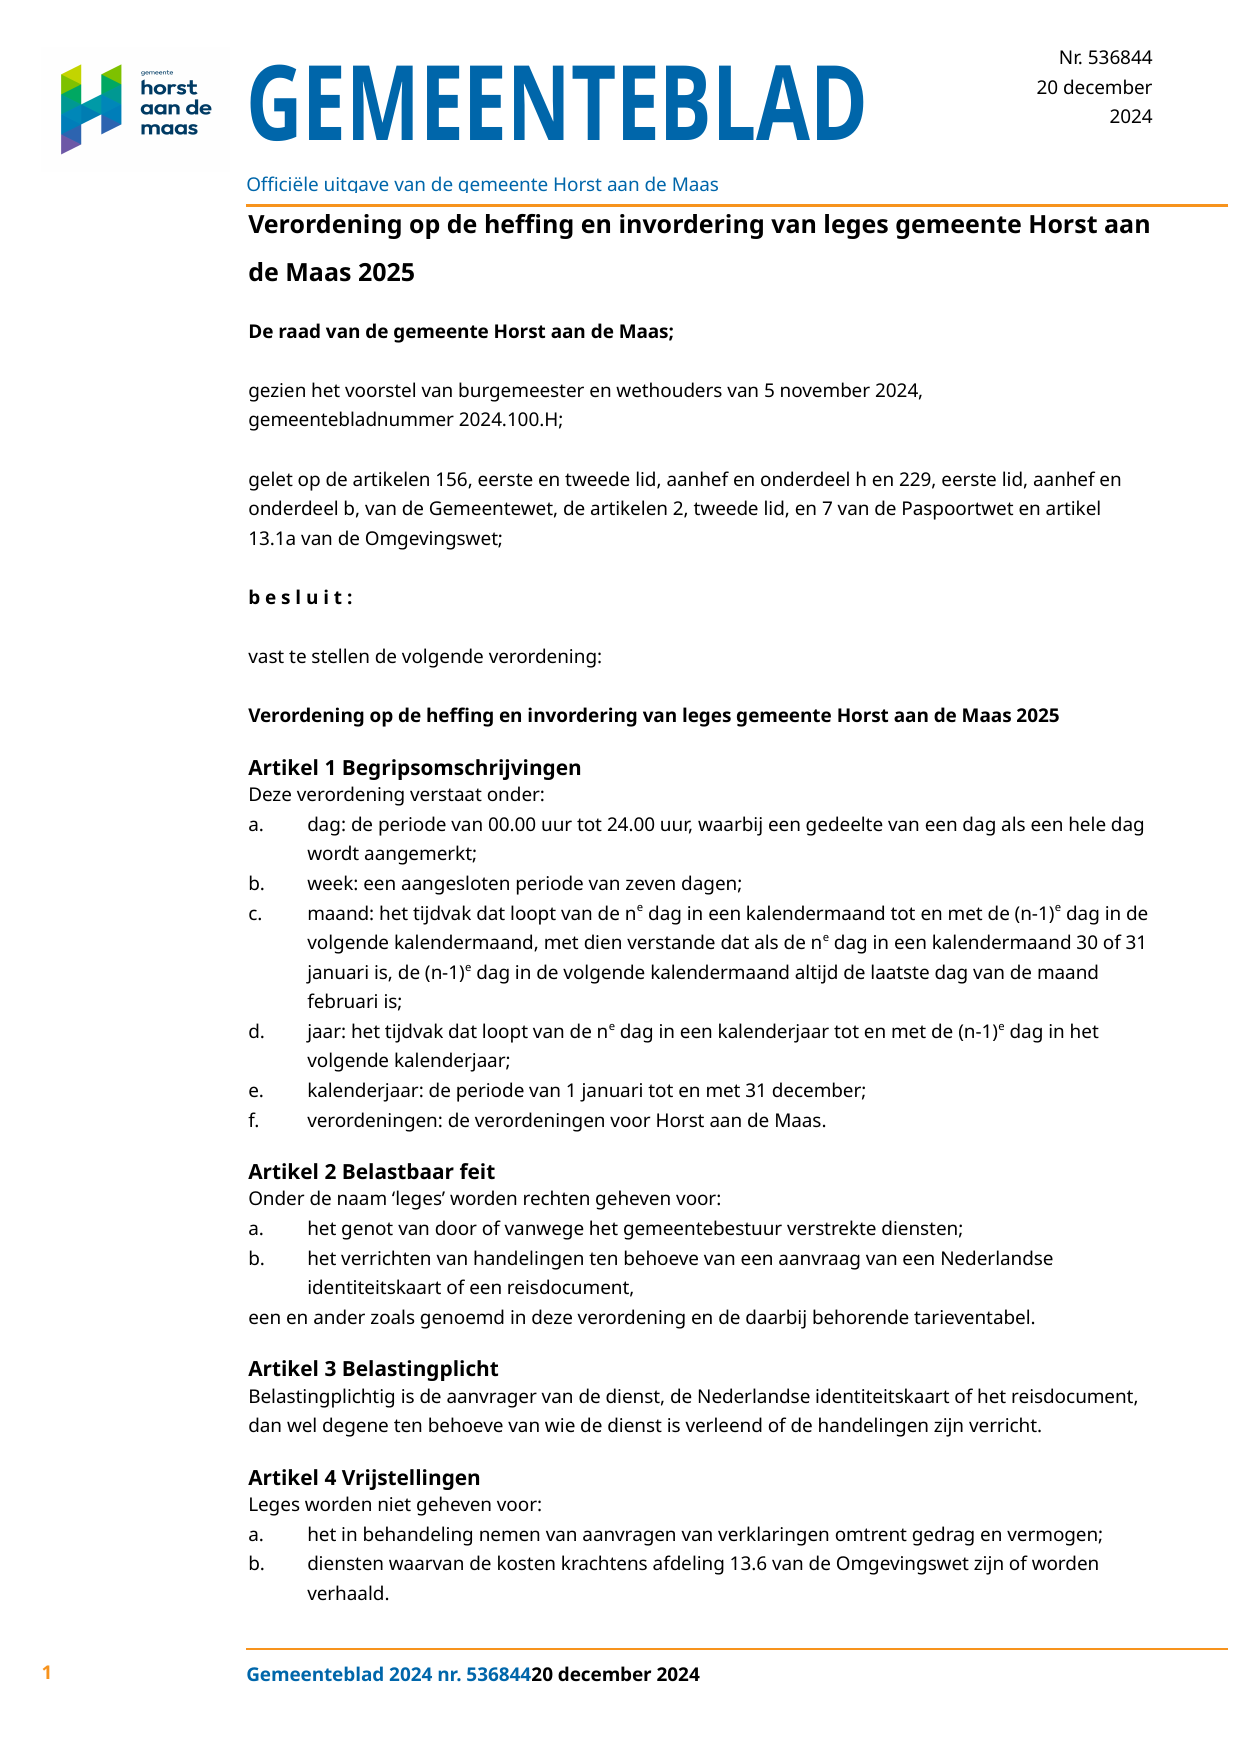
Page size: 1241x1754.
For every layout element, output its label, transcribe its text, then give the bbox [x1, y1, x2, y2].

text Artikel 4 Vrijstellingen [248, 1463, 1152, 1491]
text Deze verordening verstaat onder: [248, 781, 1152, 807]
text Leges worden niet geheven voor: [248, 1491, 1152, 1517]
text Verordening op de heffing en invordering van leges gemeente Horst aan de Maas 2025 [248, 702, 1152, 728]
list diensten waarvan de kosten krachtens afdeling 13.6 van de Omgevingswet zijn of worden verhaald. [248, 1550, 1152, 1606]
text Onder de naam ‘leges’ worden rechten geheven voor: [248, 1186, 1152, 1211]
text gezien het voorstel van burgemeester en wethouders van 5 november 2024, [248, 377, 1152, 403]
text Belastingplichtig is de aanvrager van de dienst, de Nederlandse identiteitskaart of het reisdocument, dan wel degene ten behoeve van wie de dienst is verleend of de handelingen zijn verricht. [248, 1383, 1152, 1438]
text gemeentebladnummer 2024.100.H; [248, 407, 1152, 432]
list week: een aangesloten periode van zeven dagen; [248, 870, 1152, 896]
list het in behandeling nemen van aanvragen van verklaringen omtrent gedrag en vermogen; [248, 1521, 1152, 1547]
text een en ander zoals genoemd in deze verordening en de daarbij behorende tarieventabel. [248, 1304, 1152, 1330]
list dag: de periode van 00.00 uur tot 24.00 uur, waarbij een gedeelte van een dag als een hele dag wordt aangemerkt; [248, 811, 1152, 866]
list kalenderjaar: de periode van 1 januari tot en met 31 december; [248, 1077, 1152, 1103]
list het verrichten van handelingen ten behoeve van een aanvraag van een Nederlandse identiteitskaart of een reisdocument, [248, 1245, 1152, 1300]
text Verordening op de heffing en invordering van leges gemeente Horst aan de Maas 2025 [248, 207, 1152, 288]
list maand: het tijdvak dat loopt van de ne dag in een kalendermaand tot en met de (n-1)e dag in de volgende kalendermaand, met dien verstande dat als de ne dag in een kalendermaand 30 of 31 januari is, de (n-1)e dag in de volgende kalendermaand altijd de laatste dag van de maand februari is; [248, 900, 1152, 1014]
text b e s l u i t : [248, 584, 1152, 610]
picture [41, 47, 231, 172]
text Artikel 2 Belastbaar feit [248, 1157, 1152, 1186]
text De raad van de gemeente Horst aan de Maas; [248, 318, 1152, 344]
list verordeningen: de verordeningen voor Horst aan de Maas. [248, 1107, 1152, 1132]
list het genot van door of vanwege het gemeentebestuur verstrekte diensten; [248, 1215, 1152, 1241]
text vast te stellen de volgende verordening: [248, 643, 1152, 669]
text Artikel 3 Belastingplicht [248, 1354, 1152, 1383]
text gelet op de artikelen 156, eerste en tweede lid, aanhef en onderdeel h en 229, eerste lid, aanhef en onderdeel b, van de Gemeentewet, de artikelen 2, tweede lid, en 7 van de Paspoortwet en artikel 13.1a van de Omgevingswet; [248, 466, 1152, 551]
list jaar: het tijdvak dat loopt van de ne dag in een kalenderjaar tot en met de (n-1)e dag in het volgende kalenderjaar; [248, 1018, 1152, 1073]
text Artikel 1 Begripsomschrijvingen [248, 753, 1152, 781]
